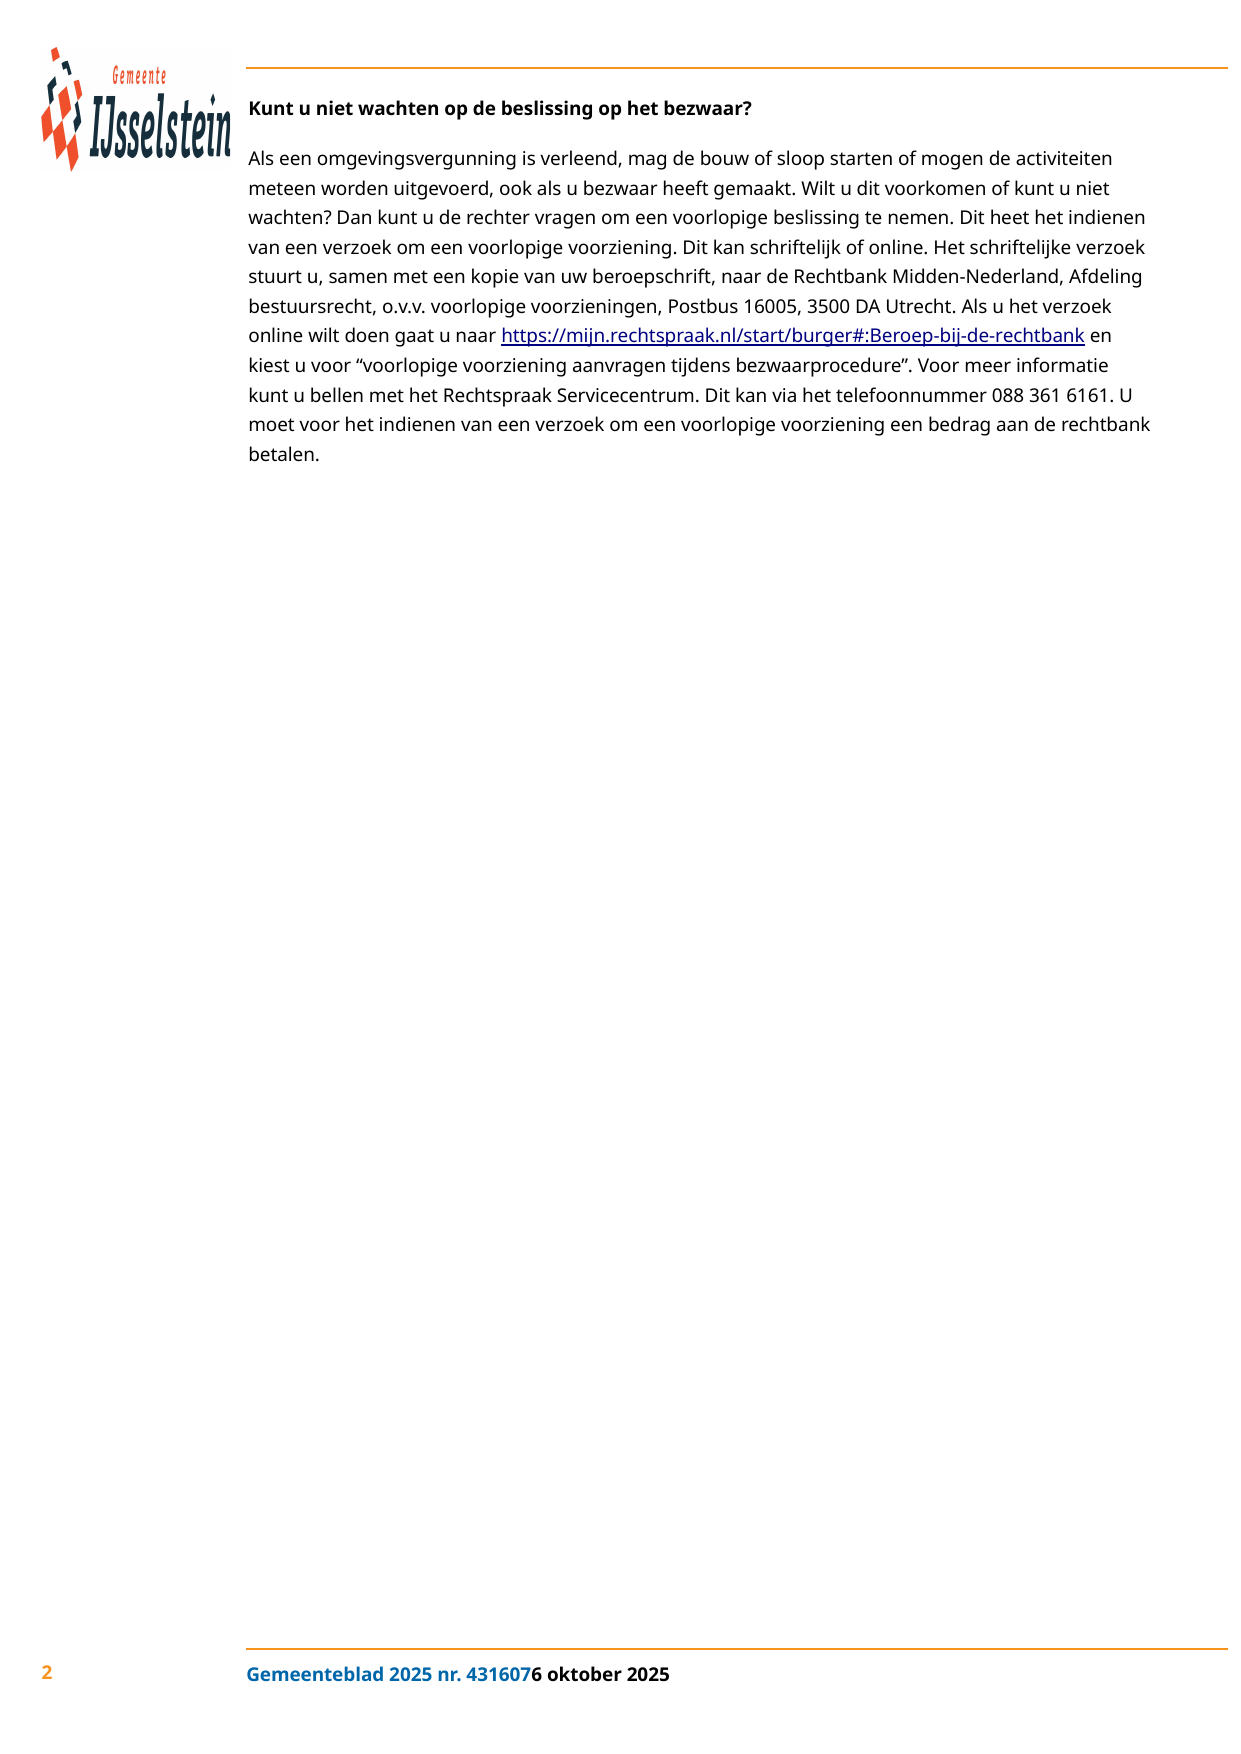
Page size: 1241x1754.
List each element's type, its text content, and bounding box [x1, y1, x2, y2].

picture [41, 47, 231, 172]
text Als een omgevingsvergunning is verleend, mag de bouw of sloop starten of mogen de activiteiten meteen worden uitgevoerd, ook als u bezwaar heeft gemaakt. Wilt u dit voorkomen of kunt u niet wachten? Dan kunt u de rechter vragen om een voorlopige beslissing te nemen. Dit heet het indienen van een verzoek om een voorlopige voorziening. Dit kan schriftelijk of online. Het schriftelijke verzoek stuurt u, samen met een kopie van uw beroepschrift, naar de Rechtbank Midden-Nederland, Afdeling bestuursrecht, o.v.v. voorlopige voorzieningen, Postbus 16005, 3500 DA Utrecht. Als u het verzoek online wilt doen gaat u naar https://mijn.rechtspraak.nl/start/burger#:Beroep-bij-de-rechtbank en kiest u voor “voorlopige voorziening aanvragen tijdens bezwaarprocedure”. Voor meer informatie kunt u bellen met het Rechtspraak Servicecentrum. Dit kan via het telefoonnummer 088 361 6161. U moet voor het indienen van een verzoek om een voorlopige voorziening een bedrag aan de rechtbank betalen. [248, 145, 1152, 467]
text Kunt u niet wachten op de beslissing op het bezwaar? [248, 95, 1152, 121]
